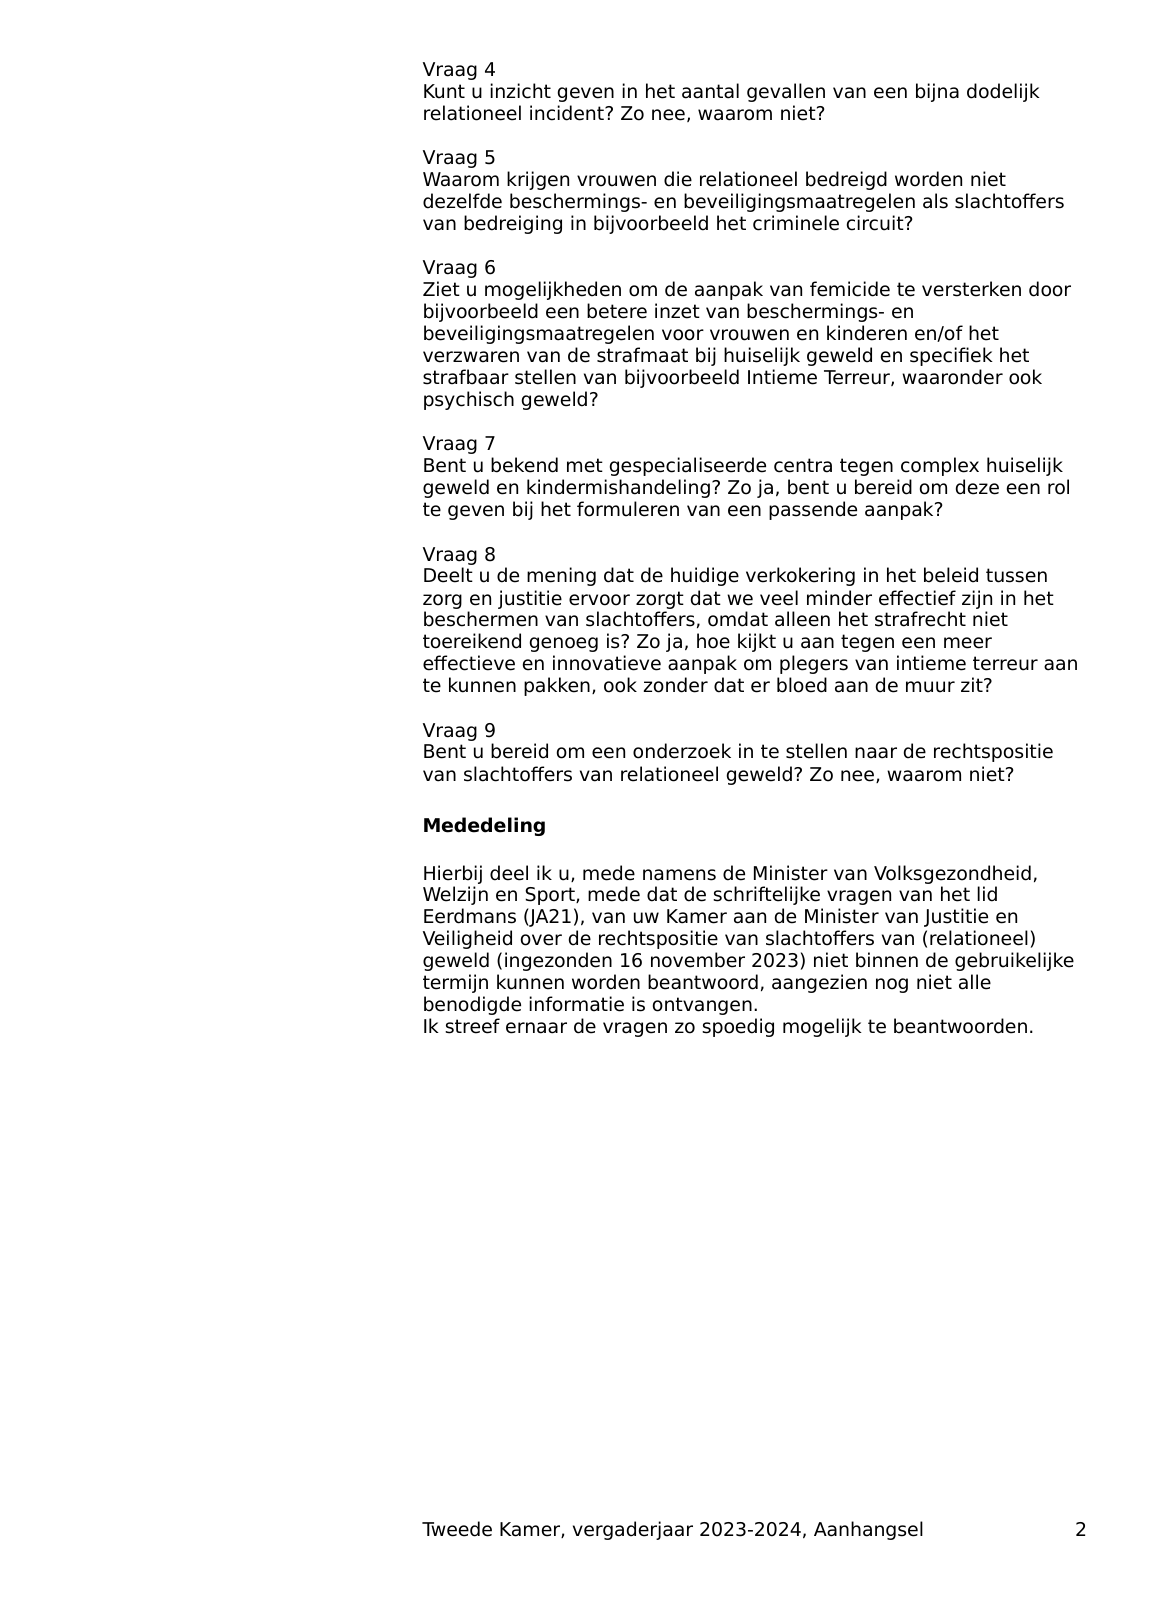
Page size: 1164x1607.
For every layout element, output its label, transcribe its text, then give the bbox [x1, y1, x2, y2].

text Vraag 7 [422, 433, 1087, 455]
text Bent u bekend met gespecialiseerde centra tegen complex huiselijk geweld en kindermishandeling? Zo ja, bent u bereid om deze een rol te geven bij het formuleren van een passende aanpak? [422, 455, 1087, 521]
subtitle Mededeling [422, 815, 1087, 837]
text Vraag 6 [422, 257, 1087, 279]
text Waarom krijgen vrouwen die relationeel bedreigd worden niet dezelfde beschermings- en beveiligingsmaatregelen als slachtoffers van bedreiging in bijvoorbeeld het criminele circuit? [422, 169, 1087, 235]
text Vraag 5 [422, 147, 1087, 169]
text Vraag 8 [422, 543, 1087, 565]
text Ziet u mogelijkheden om de aanpak van femicide te versterken door bijvoorbeeld een betere inzet van beschermings- en beveiligingsmaatregelen voor vrouwen en kinderen en/of het verzwaren van de strafmaat bij huiselijk geweld en specifiek het strafbaar stellen van bijvoorbeeld Intieme Terreur, waaronder ook psychisch geweld? [422, 279, 1087, 411]
text Kunt u inzicht geven in het aantal gevallen van een bijna dodelijk relationeel incident? Zo nee, waarom niet? [422, 81, 1087, 125]
text Ik streef ernaar de vragen zo spoedig mogelijk te beantwoorden. [422, 1016, 1087, 1038]
text Hierbij deel ik u, mede namens de Minister van Volksgezondheid, Welzijn en Sport, mede dat de schriftelijke vragen van het lid Eerdmans (JA21), van uw Kamer aan de Minister van Justitie en Veiligheid over de rechtspositie van slachtoffers van (relationeel) geweld (ingezonden 16 november 2023) niet binnen de gebruikelijke termijn kunnen worden beantwoord, aangezien nog niet alle benodigde informatie is ontvangen. [422, 862, 1087, 1016]
text Deelt u de mening dat de huidige verkokering in het beleid tussen zorg en justitie ervoor zorgt dat we veel minder effectief zijn in het beschermen van slachtoffers, omdat alleen het strafrecht niet toereikend genoeg is? Zo ja, hoe kijkt u aan tegen een meer effectieve en innovatieve aanpak om plegers van intieme terreur aan te kunnen pakken, ook zonder dat er bloed aan de muur zit? [422, 565, 1087, 697]
text Vraag 4 [422, 59, 1087, 81]
text Vraag 9 [422, 719, 1087, 741]
text Bent u bereid om een onderzoek in te stellen naar de rechtspositie van slachtoffers van relationeel geweld? Zo nee, waarom niet? [422, 741, 1087, 785]
